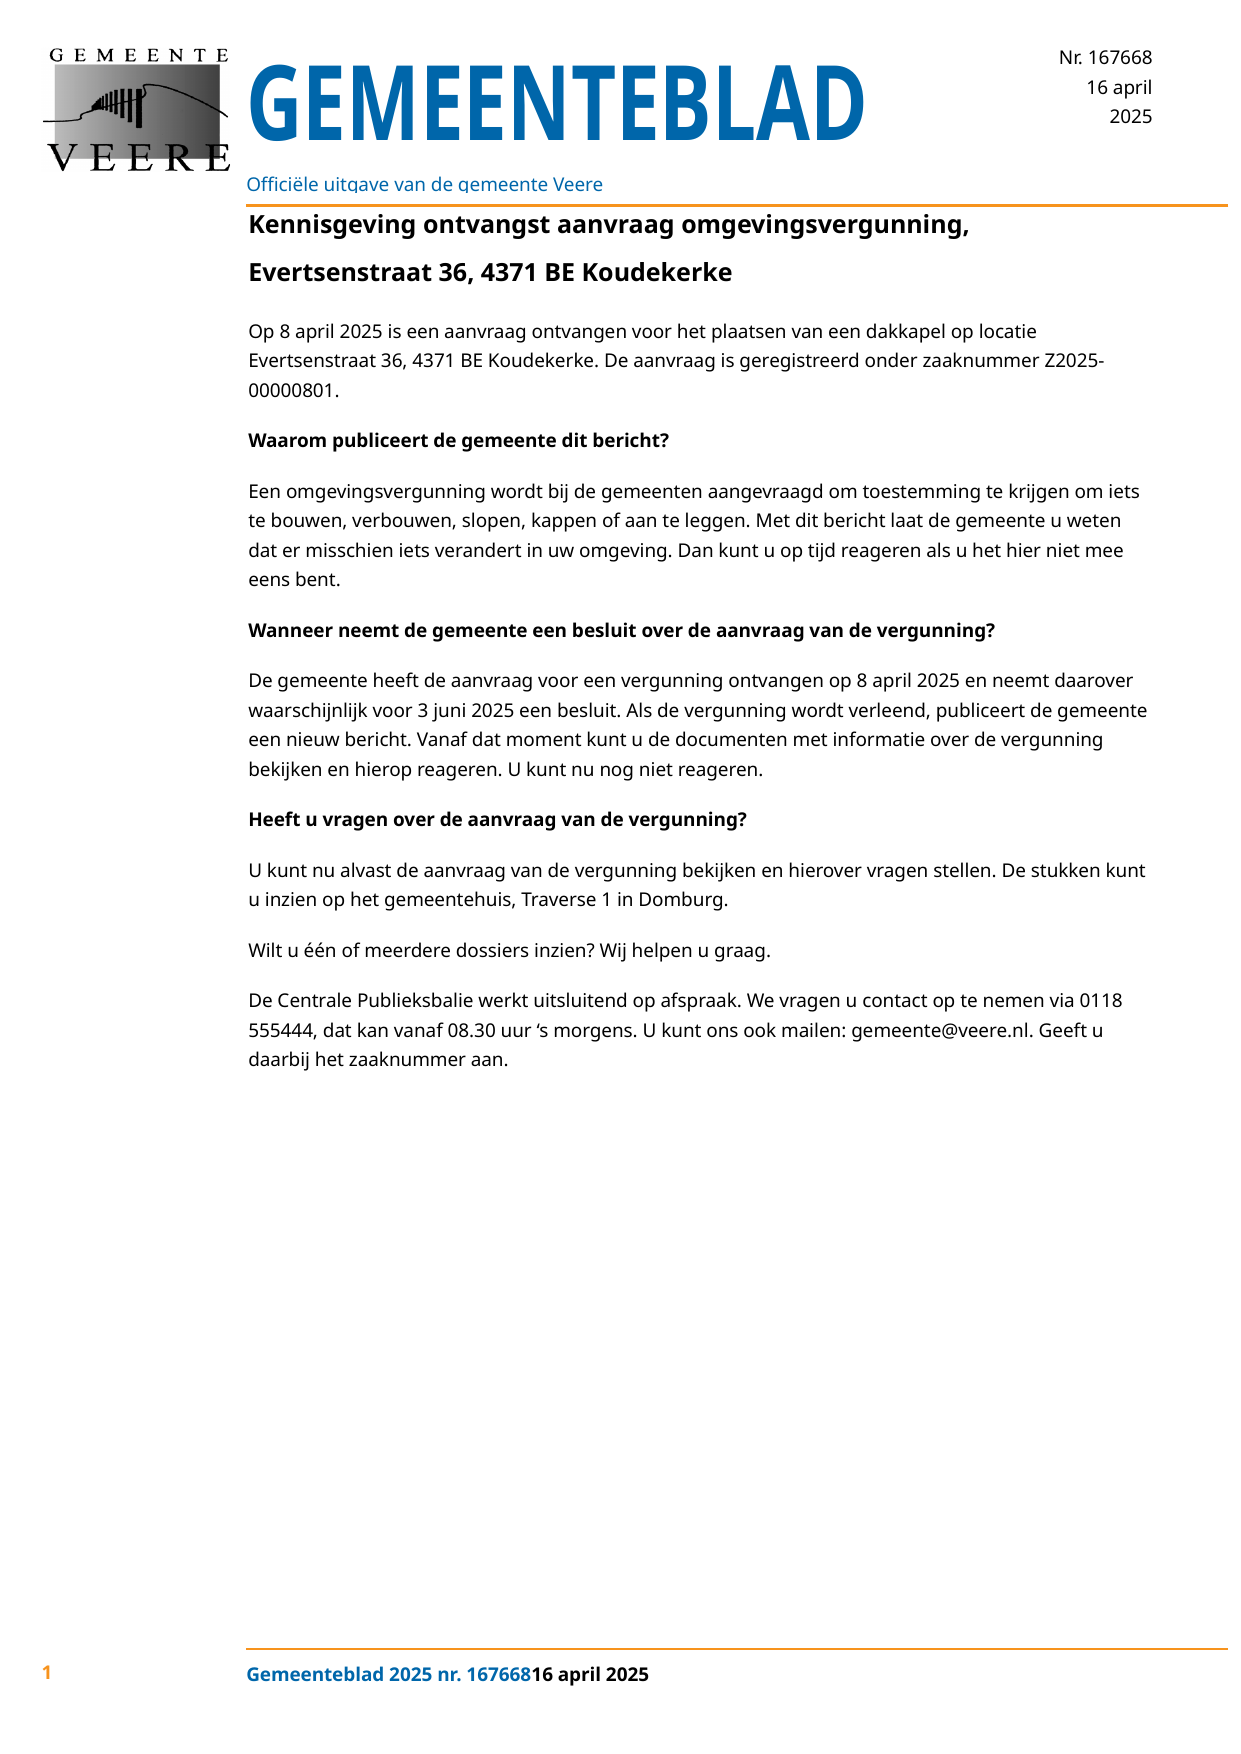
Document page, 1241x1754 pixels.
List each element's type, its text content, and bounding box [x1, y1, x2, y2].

text Wilt u één of meerdere dossiers inzien? Wij helpen u graag. [248, 937, 1152, 963]
text Kennisgeving ontvangst aanvraag omgevingsvergunning, Evertsenstraat 36, 4371 BE Koudekerke [248, 207, 1152, 288]
text De gemeente heeft de aanvraag voor een vergunning ontvangen op 8 april 2025 en neemt daarover waarschijnlijk voor 3 juni 2025 een besluit. Als de vergunning wordt verleend, publiceert de gemeente een nieuw bericht. Vanaf dat moment kunt u de documenten met informatie over de vergunning bekijken en hierop reageren. U kunt nu nog niet reageren. [248, 667, 1152, 782]
text U kunt nu alvast de aanvraag van de vergunning bekijken en hierover vragen stellen. De stukken kunt u inzien op het gemeentehuis, Traverse 1 in Domburg. [248, 857, 1152, 912]
text De Centrale Publieksbalie werkt uitsluitend op afspraak. We vragen u contact op te nemen via 0118 555444, dat kan vanaf 08.30 uur ‘s morgens. U kunt ons ook mailen: gemeente@veere.nl. Geeft u daarbij het zaaknummer aan. [248, 987, 1152, 1072]
text Heeft u vragen over de aanvraag van de vergunning? [248, 807, 1152, 832]
text Waarom publiceert de gemeente dit bericht? [248, 427, 1152, 453]
text Een omgevingsvergunning wordt bij de gemeenten aangevraagd om toestemming te krijgen om iets te bouwen, verbouwen, slopen, kappen of aan te leggen. Met dit bericht laat de gemeente u weten dat er misschien iets verandert in uw omgeving. Dan kunt u op tijd reageren als u het hier niet mee eens bent. [248, 478, 1152, 592]
text Op 8 april 2025 is een aanvraag ontvangen voor het plaatsen van een dakkapel op locatie Evertsenstraat 36, 4371 BE Koudekerke. De aanvraag is geregistreerd onder zaaknummer Z2025-00000801. [248, 318, 1152, 403]
picture [41, 47, 231, 172]
text Wanneer neemt de gemeente een besluit over de aanvraag van de vergunning? [248, 617, 1152, 643]
